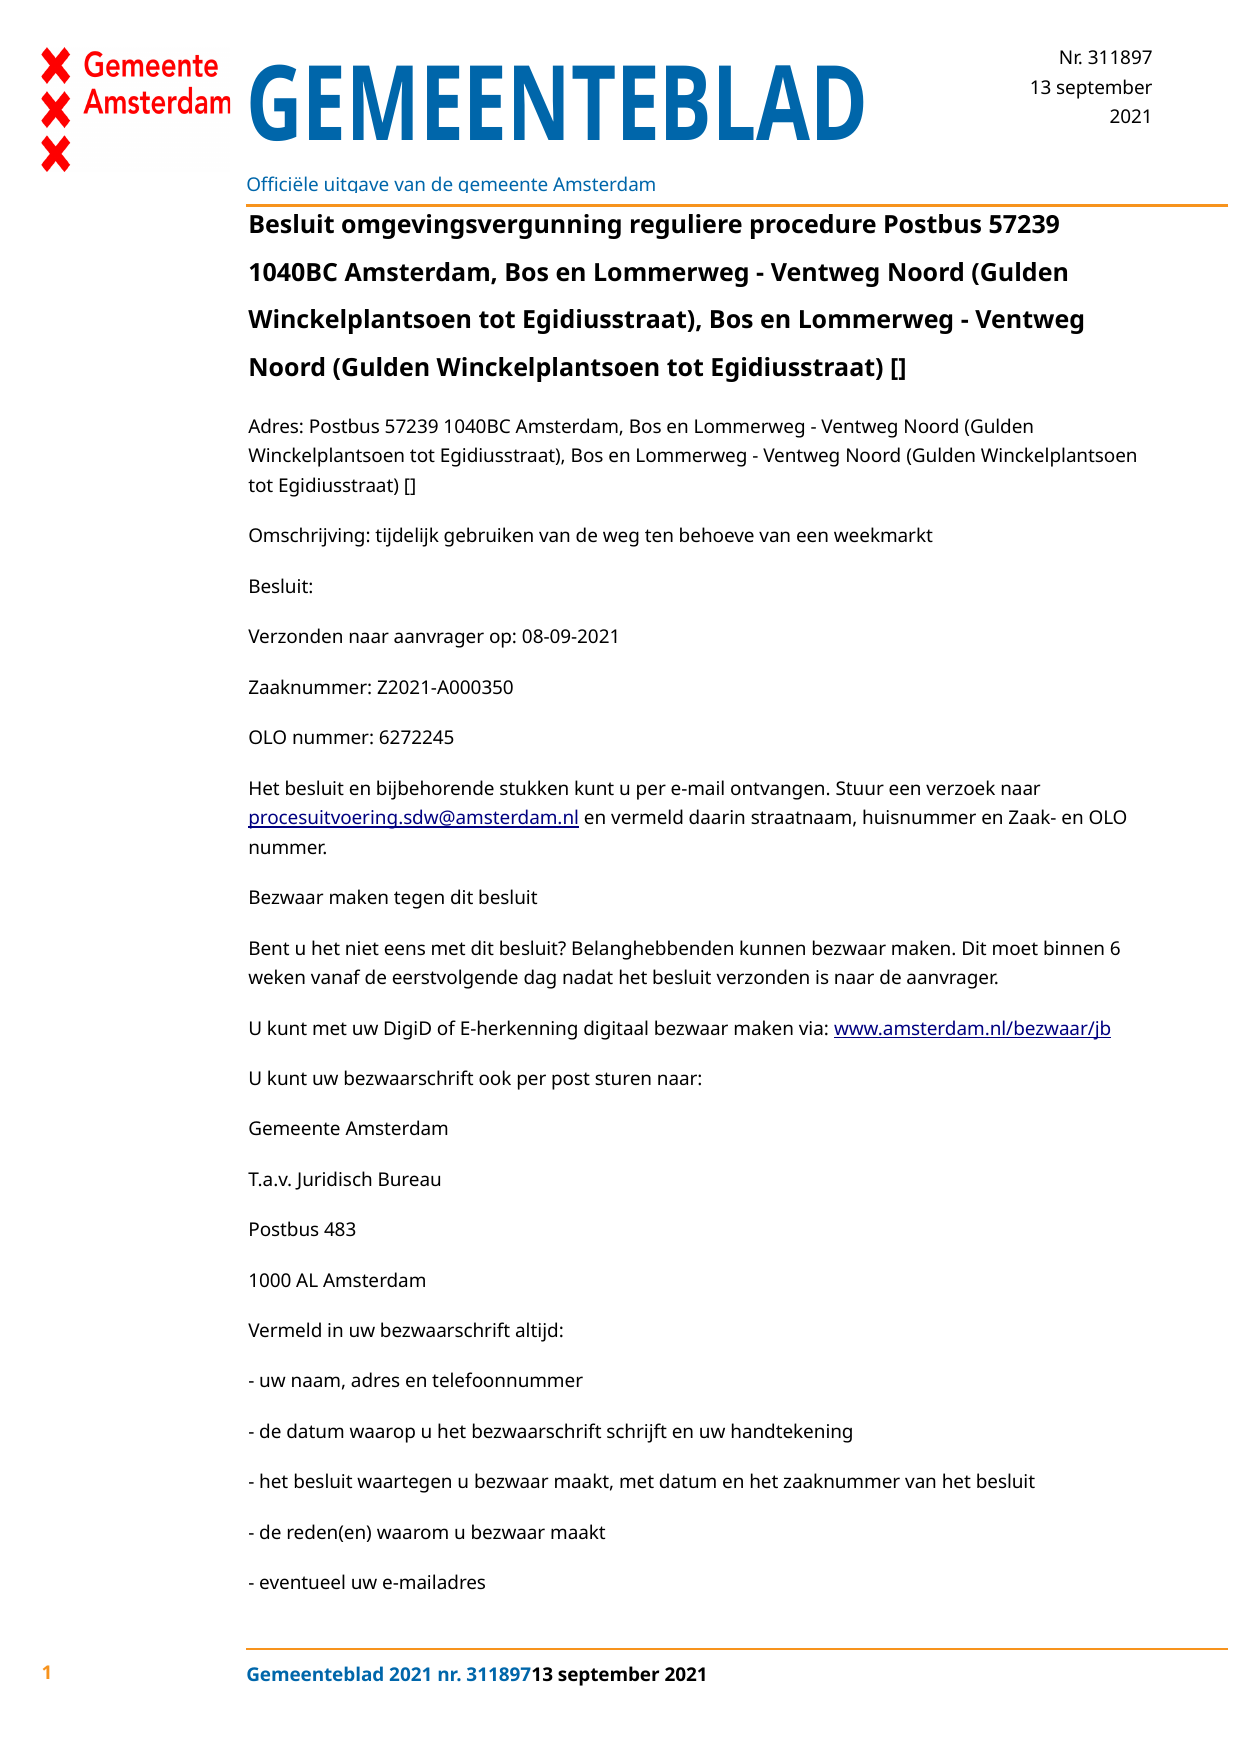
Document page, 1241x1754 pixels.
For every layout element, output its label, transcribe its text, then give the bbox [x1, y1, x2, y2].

text Besluit omgevingsvergunning reguliere procedure Postbus 57239 1040BC Amsterdam, Bos en Lommerweg - Ventweg Noord (Gulden Winckelplantsoen tot Egidiusstraat), Bos en Lommerweg - Ventweg Noord (Gulden Winckelplantsoen tot Egidiusstraat) [] [248, 207, 1152, 384]
text - de datum waarop u het bezwaarschrift schrijft en uw handtekening [248, 1418, 1152, 1444]
text T.a.v. Juridisch Bureau [248, 1166, 1152, 1192]
text Het besluit en bijbehorende stukken kunt u per e-mail ontvangen. Stuur een verzoek naar procesuitvoering.sdw@amsterdam.nl en vermeld daarin straatnaam, huisnummer en Zaak- en OLO nummer. [248, 775, 1152, 860]
text OLO nummer: 6272245 [248, 724, 1152, 750]
text - eventueel uw e-mailadres [248, 1569, 1152, 1595]
text U kunt met uw DigiD of E-herkenning digitaal bezwaar maken via: www.amsterdam.nl/bezwaar/jb [248, 1015, 1152, 1041]
text - de reden(en) waarom u bezwaar maakt [248, 1519, 1152, 1545]
text Gemeente Amsterdam [248, 1116, 1152, 1141]
text Bezwaar maken tegen dit besluit [248, 884, 1152, 910]
text 1000 AL Amsterdam [248, 1267, 1152, 1293]
text Bent u het niet eens met dit besluit? Belanghebbenden kunnen bezwaar maken. Dit moet binnen 6 weken vanaf de eerstvolgende dag nadat het besluit verzonden is naar de aanvrager. [248, 935, 1152, 990]
text U kunt uw bezwaarschrift ook per post sturen naar: [248, 1065, 1152, 1091]
text - uw naam, adres en telefoonnummer [248, 1368, 1152, 1393]
text - het besluit waartegen u bezwaar maakt, met datum en het zaaknummer van het besluit [248, 1468, 1152, 1494]
text Besluit: [248, 573, 1152, 599]
text Adres: Postbus 57239 1040BC Amsterdam, Bos en Lommerweg - Ventweg Noord (Gulden Winckelplantsoen tot Egidiusstraat), Bos en Lommerweg - Ventweg Noord (Gulden Winckelplantsoen tot Egidiusstraat) [] [248, 413, 1152, 498]
picture [41, 47, 231, 172]
text Postbus 483 [248, 1216, 1152, 1242]
text Zaaknummer: Z2021-A000350 [248, 674, 1152, 700]
text Omschrijving: tijdelijk gebruiken van de weg ten behoeve van een weekmarkt [248, 523, 1152, 548]
text Verzonden naar aanvrager op: 08-09-2021 [248, 623, 1152, 649]
text Vermeld in uw bezwaarschrift altijd: [248, 1317, 1152, 1343]
